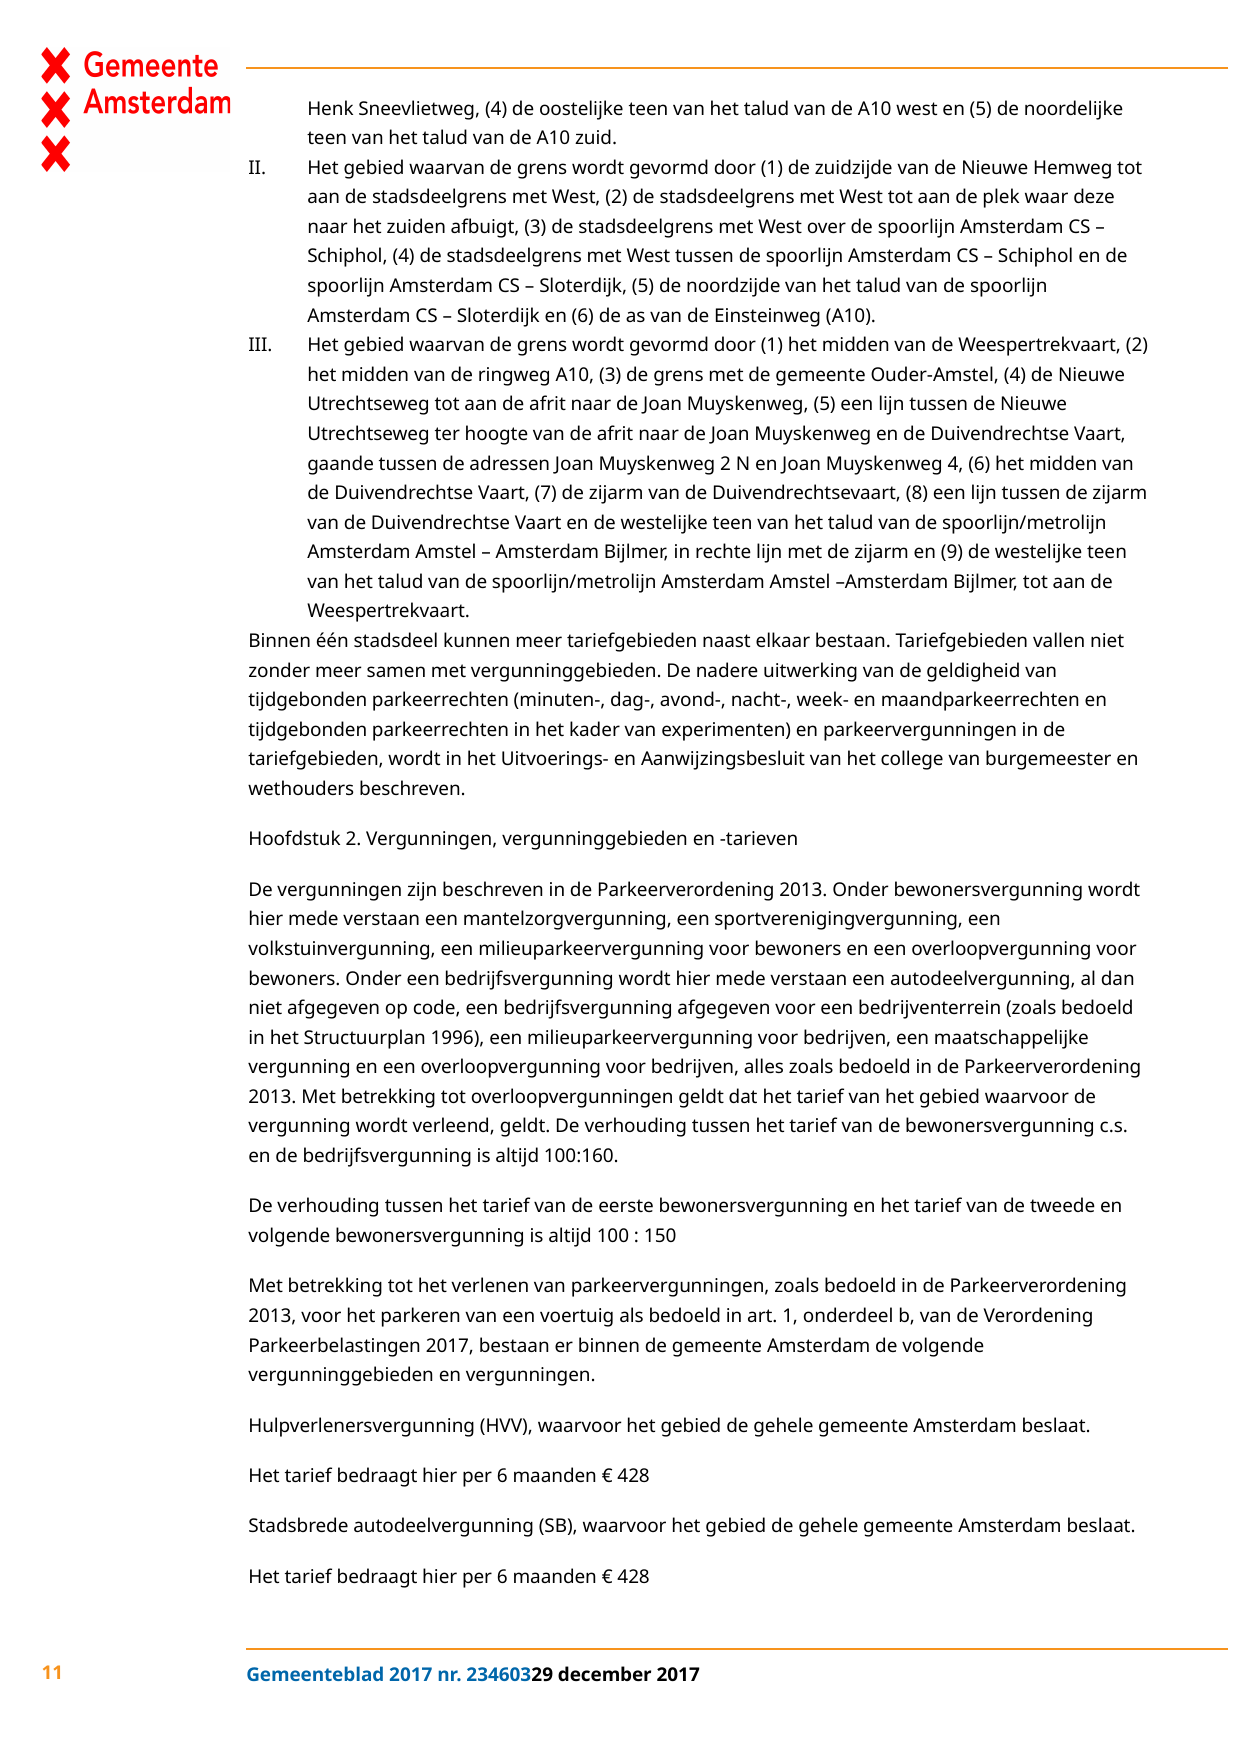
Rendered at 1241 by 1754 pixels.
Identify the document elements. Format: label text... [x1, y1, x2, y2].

text De vergunningen zijn beschreven in de Parkeerverordening 2013. Onder bewonersvergunning wordt hier mede verstaan een mantelzorgvergunning, een sportverenigingvergunning, een volkstuinvergunning, een milieuparkeervergunning voor bewoners en een overloopvergunning voor bewoners. Onder een bedrijfsvergunning wordt hier mede verstaan een autodeelvergunning, al dan niet afgegeven op code, een bedrijfsvergunning afgegeven voor een bedrijventerrein (zoals bedoeld in het Structuurplan 1996), een milieuparkeervergunning voor bedrijven, een maatschappelijke vergunning en een overloopvergunning voor bedrijven, alles zoals bedoeld in de Parkeerverordening 2013. Met betrekking tot overloopvergunningen geldt dat het tarief van het gebied waarvoor de vergunning wordt verleend, geldt. De verhouding tussen het tarief van de bewonersvergunning c.s. en de bedrijfsvergunning is altijd 100:160. [248, 876, 1152, 1168]
text Binnen één stadsdeel kunnen meer tariefgebieden naast elkaar bestaan. Tariefgebieden vallen niet zonder meer samen met vergunninggebieden. De nadere uitwerking van de geldigheid van tijdgebonden parkeerrechten (minuten-, dag-, avond-, nacht-, week- en maandparkeerrechten en tijdgebonden parkeerrechten in het kader van experimenten) en parkeervergunningen in de tariefgebieden, wordt in het Uitvoerings- en Aanwijzingsbesluit van het college van burgemeester en wethouders beschreven. [248, 627, 1152, 801]
text Het tarief bedraagt hier per 6 maanden € 428 [248, 1563, 1152, 1589]
text De verhouding tussen het tarief van de eerste bewonersvergunning en het tarief van de tweede en volgende bewonersvergunning is altijd 100 : 150 [248, 1193, 1152, 1248]
list Henk Sneevlietweg, (4) de oostelijke teen van het talud van de A10 west en (5) de noordelijke teen van het talud van de A10 zuid. [248, 95, 1152, 150]
list Het gebied waarvan de grens wordt gevormd door (1) het midden van de Weespertrekvaart, (2) het midden van de ringweg A10, (3) de grens met de gemeente Ouder-Amstel, (4) de Nieuwe Utrechtseweg tot aan de afrit naar de Joan Muyskenweg, (5) een lijn tussen de Nieuwe Utrechtseweg ter hoogte van de afrit naar de Joan Muyskenweg en de Duivendrechtse Vaart, gaande tussen de adressen Joan Muyskenweg 2 N en Joan Muyskenweg 4, (6) het midden van de Duivendrechtse Vaart, (7) de zijarm van de Duivendrechtsevaart, (8) een lijn tussen de zijarm van de Duivendrechtse Vaart en de westelijke teen van het talud van de spoorlijn/metrolijn Amsterdam Amstel – Amsterdam Bijlmer, in rechte lijn met de zijarm en (9) de westelijke teen van het talud van de spoorlijn/metrolijn Amsterdam Amstel –Amsterdam Bijlmer, tot aan de Weespertrekvaart. [248, 331, 1152, 623]
list Het gebied waarvan de grens wordt gevormd door (1) de zuidzijde van de Nieuwe Hemweg tot aan de stadsdeelgrens met West, (2) de stadsdeelgrens met West tot aan de plek waar deze naar het zuiden afbuigt, (3) de stadsdeelgrens met West over de spoorlijn Amsterdam CS – Schiphol, (4) de stadsdeelgrens met West tussen de spoorlijn Amsterdam CS – Schiphol en de spoorlijn Amsterdam CS – Sloterdijk, (5) de noordzijde van het talud van de spoorlijn Amsterdam CS – Sloterdijk en (6) de as van de Einsteinweg (A10). [248, 154, 1152, 328]
picture [41, 47, 231, 172]
text Hulpverlenersvergunning (HVV), waarvoor het gebied de gehele gemeente Amsterdam beslaat. [248, 1412, 1152, 1438]
text Het tarief bedraagt hier per 6 maanden € 428 [248, 1462, 1152, 1488]
text Stadsbrede autodeelvergunning (SB), waarvoor het gebied de gehele gemeente Amsterdam beslaat. [248, 1513, 1152, 1538]
text Met betrekking tot het verlenen van parkeervergunningen, zoals bedoeld in de Parkeerverordening 2013, voor het parkeren van een voertuig als bedoeld in art. 1, onderdeel b, van de Verordening Parkeerbelastingen 2017, bestaan er binnen de gemeente Amsterdam de volgende vergunninggebieden en vergunningen. [248, 1273, 1152, 1387]
text Hoofdstuk 2. Vergunningen, vergunninggebieden en -tarieven [248, 826, 1152, 851]
